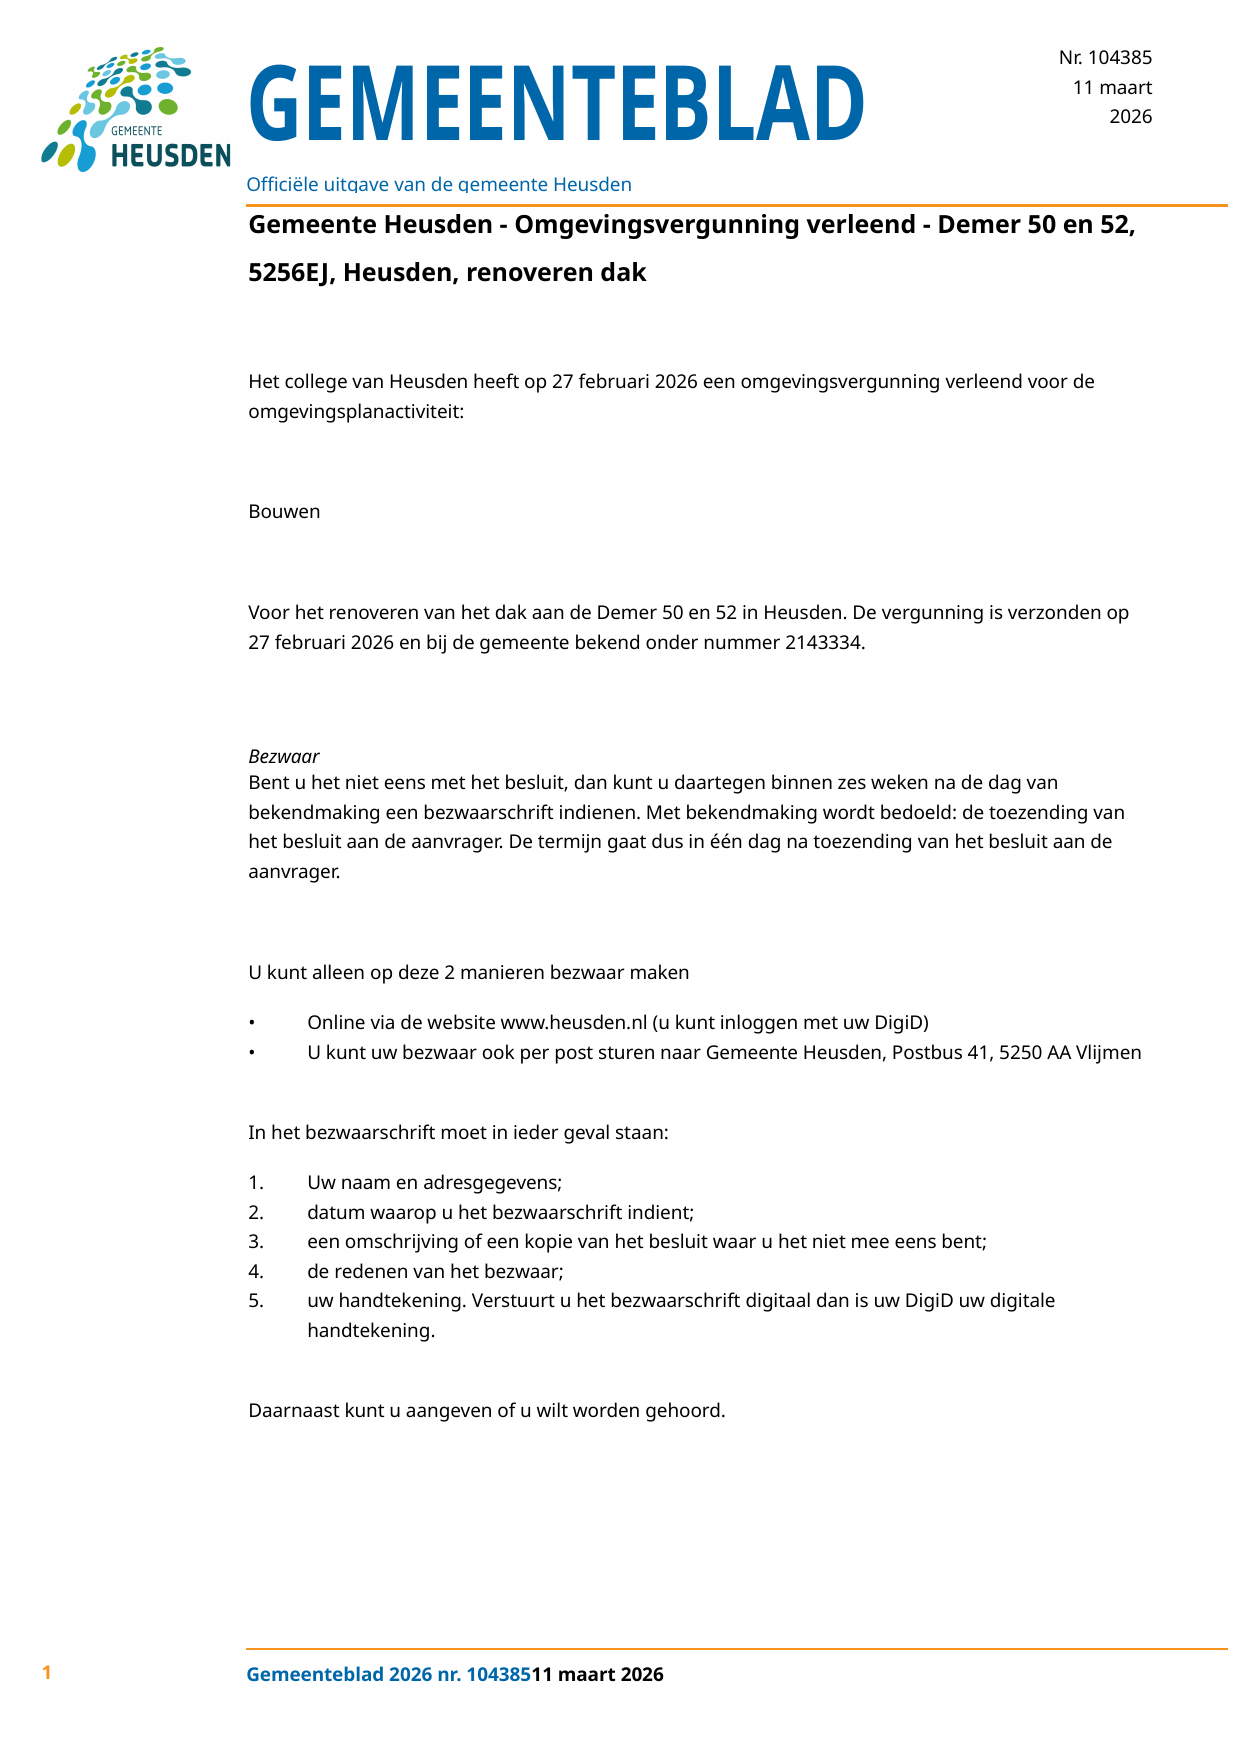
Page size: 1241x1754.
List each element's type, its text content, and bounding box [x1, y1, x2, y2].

list de redenen van het bezwaar; [248, 1258, 1152, 1284]
text In het bezwaarschrift moet in ieder geval staan: [248, 1119, 1152, 1144]
list uw handtekening. Verstuurt u het bezwaarschrift digitaal dan is uw DigiD uw digitale handtekening. [248, 1288, 1152, 1343]
text U kunt alleen op deze 2 manieren bezwaar maken [248, 959, 1152, 984]
text Het college van Heusden heeft op 27 februari 2026 een omgevingsvergunning verleend voor de omgevingsplanactiviteit: [248, 368, 1152, 424]
list Online via de website www.heusden.nl (u kunt inloggen met uw DigiD) [248, 1009, 1152, 1035]
list U kunt uw bezwaar ook per post sturen naar Gemeente Heusden, Postbus 41, 5250 AA Vlijmen [248, 1039, 1152, 1064]
text Bouwen [248, 499, 1152, 524]
text Voor het renoveren van het dak aan de Demer 50 en 52 in Heusden. De vergunning is verzonden op 27 februari 2026 en bij de gemeente bekend onder nummer 2143334. [248, 599, 1152, 655]
list een omschrijving of een kopie van het besluit waar u het niet mee eens bent; [248, 1228, 1152, 1254]
text Bent u het niet eens met het besluit, dan kunt u daartegen binnen zes weken na de dag van bekendmaking een bezwaarschrift indienen. Met bekendmaking wordt bedoeld: de toezending van het besluit aan de aanvrager. De termijn gaat dus in één dag na toezending van het besluit aan de aanvrager. [248, 769, 1152, 884]
list Uw naam en adresgegevens; [248, 1169, 1152, 1195]
list datum waarop u het bezwaarschrift indient; [248, 1199, 1152, 1224]
text Gemeente Heusden - Omgevingsvergunning verleend - Demer 50 en 52, 5256EJ, Heusden, renoveren dak [248, 207, 1152, 288]
text Bezwaar [248, 743, 1152, 769]
text Daarnaast kunt u aangeven of u wilt worden gehoord. [248, 1397, 1152, 1423]
picture [41, 47, 231, 172]
